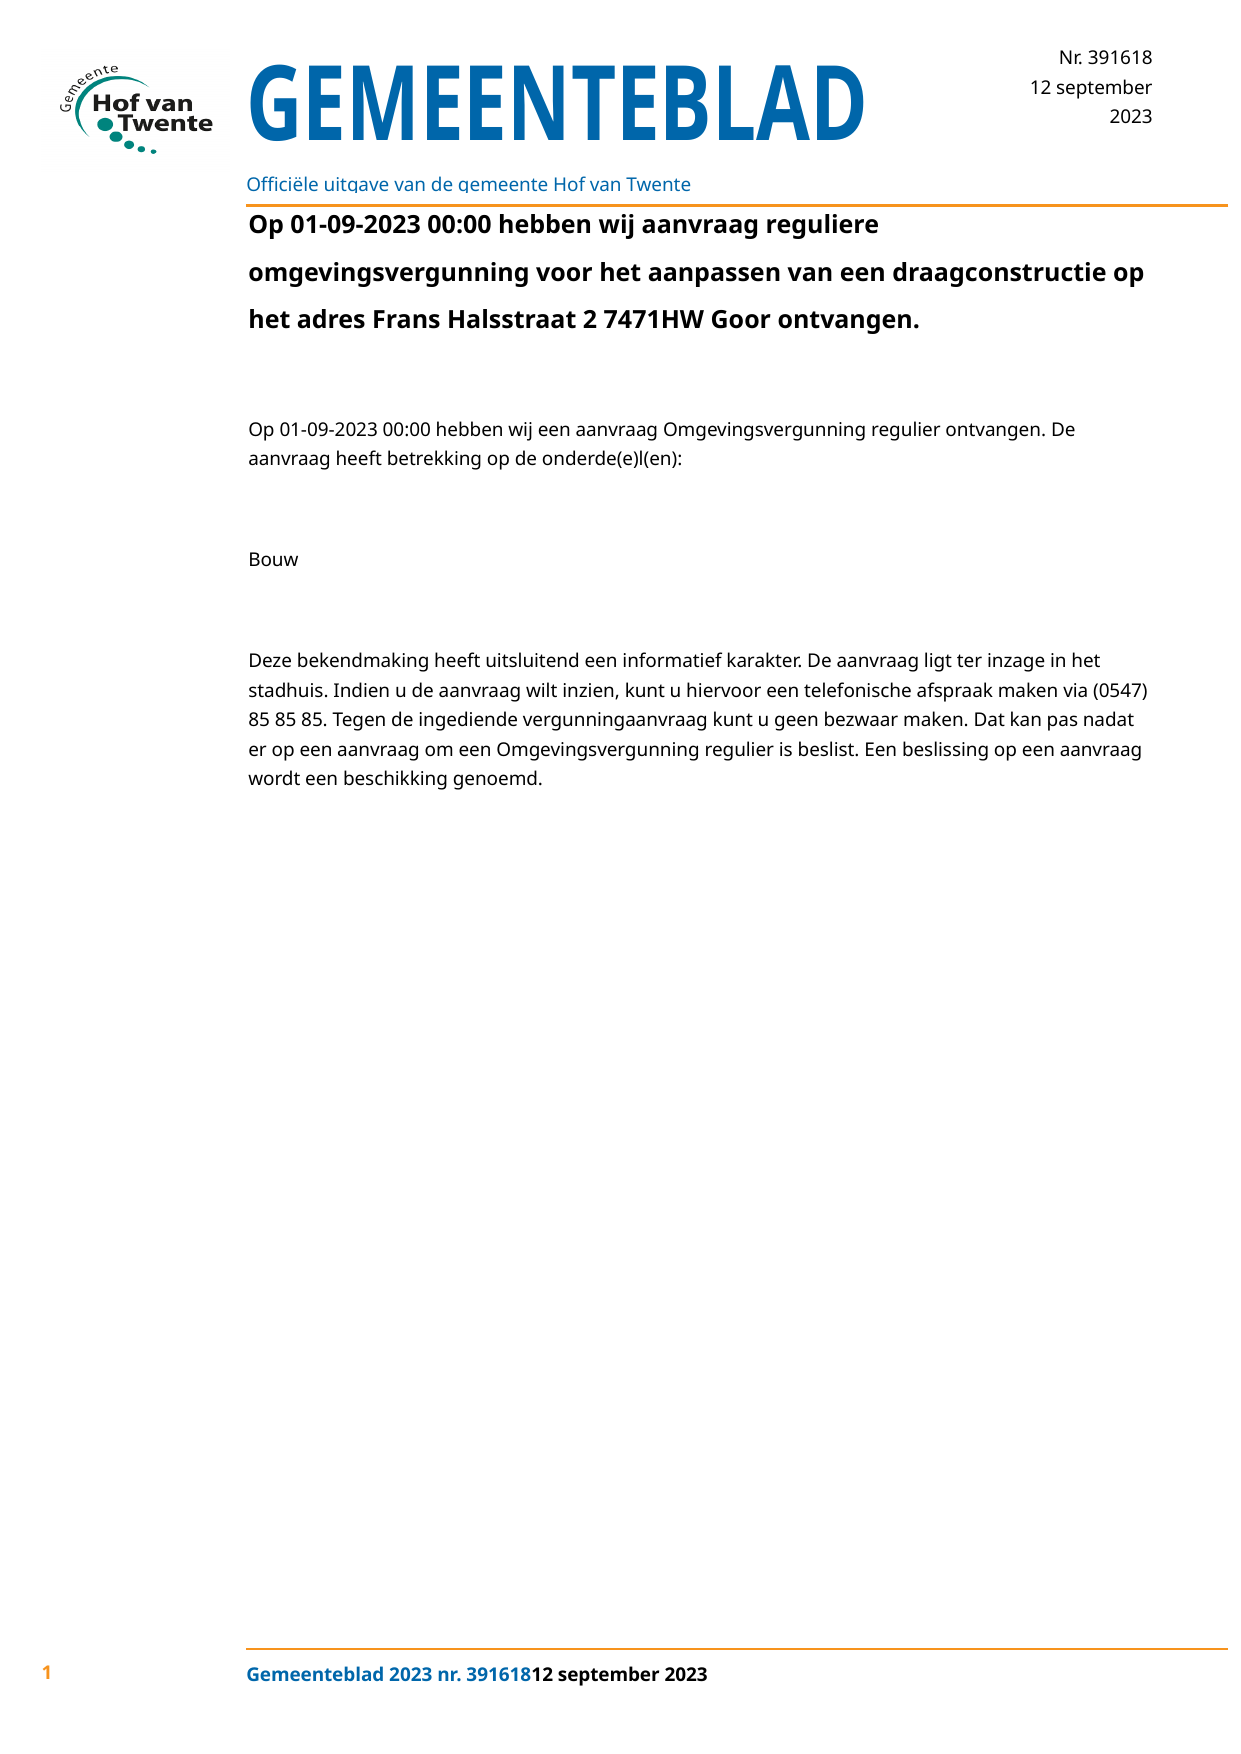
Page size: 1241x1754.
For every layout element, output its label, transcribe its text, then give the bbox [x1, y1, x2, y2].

text Bouw [248, 546, 1152, 572]
picture [41, 47, 231, 172]
text Deze bekendmaking heeft uitsluitend een informatief karakter. De aanvraag ligt ter inzage in het stadhuis. Indien u de aanvraag wilt inzien, kunt u hiervoor een telefonische afspraak maken via (0547) 85 85 85. Tegen de ingediende vergunningaanvraag kunt u geen bezwaar maken. Dat kan pas nadat er op een aanvraag om een Omgevingsvergunning regulier is beslist. Een beslissing op een aanvraag wordt een beschikking genoemd. [248, 647, 1152, 791]
text Op 01-09-2023 00:00 hebben wij een aanvraag Omgevingsvergunning regulier ontvangen. De aanvraag heeft betrekking op de onderde(e)l(en): [248, 416, 1152, 471]
text Op 01-09-2023 00:00 hebben wij aanvraag reguliere omgevingsvergunning voor het aanpassen van een draagconstructie op het adres Frans Halsstraat 2 7471HW Goor ontvangen. [248, 207, 1152, 336]
